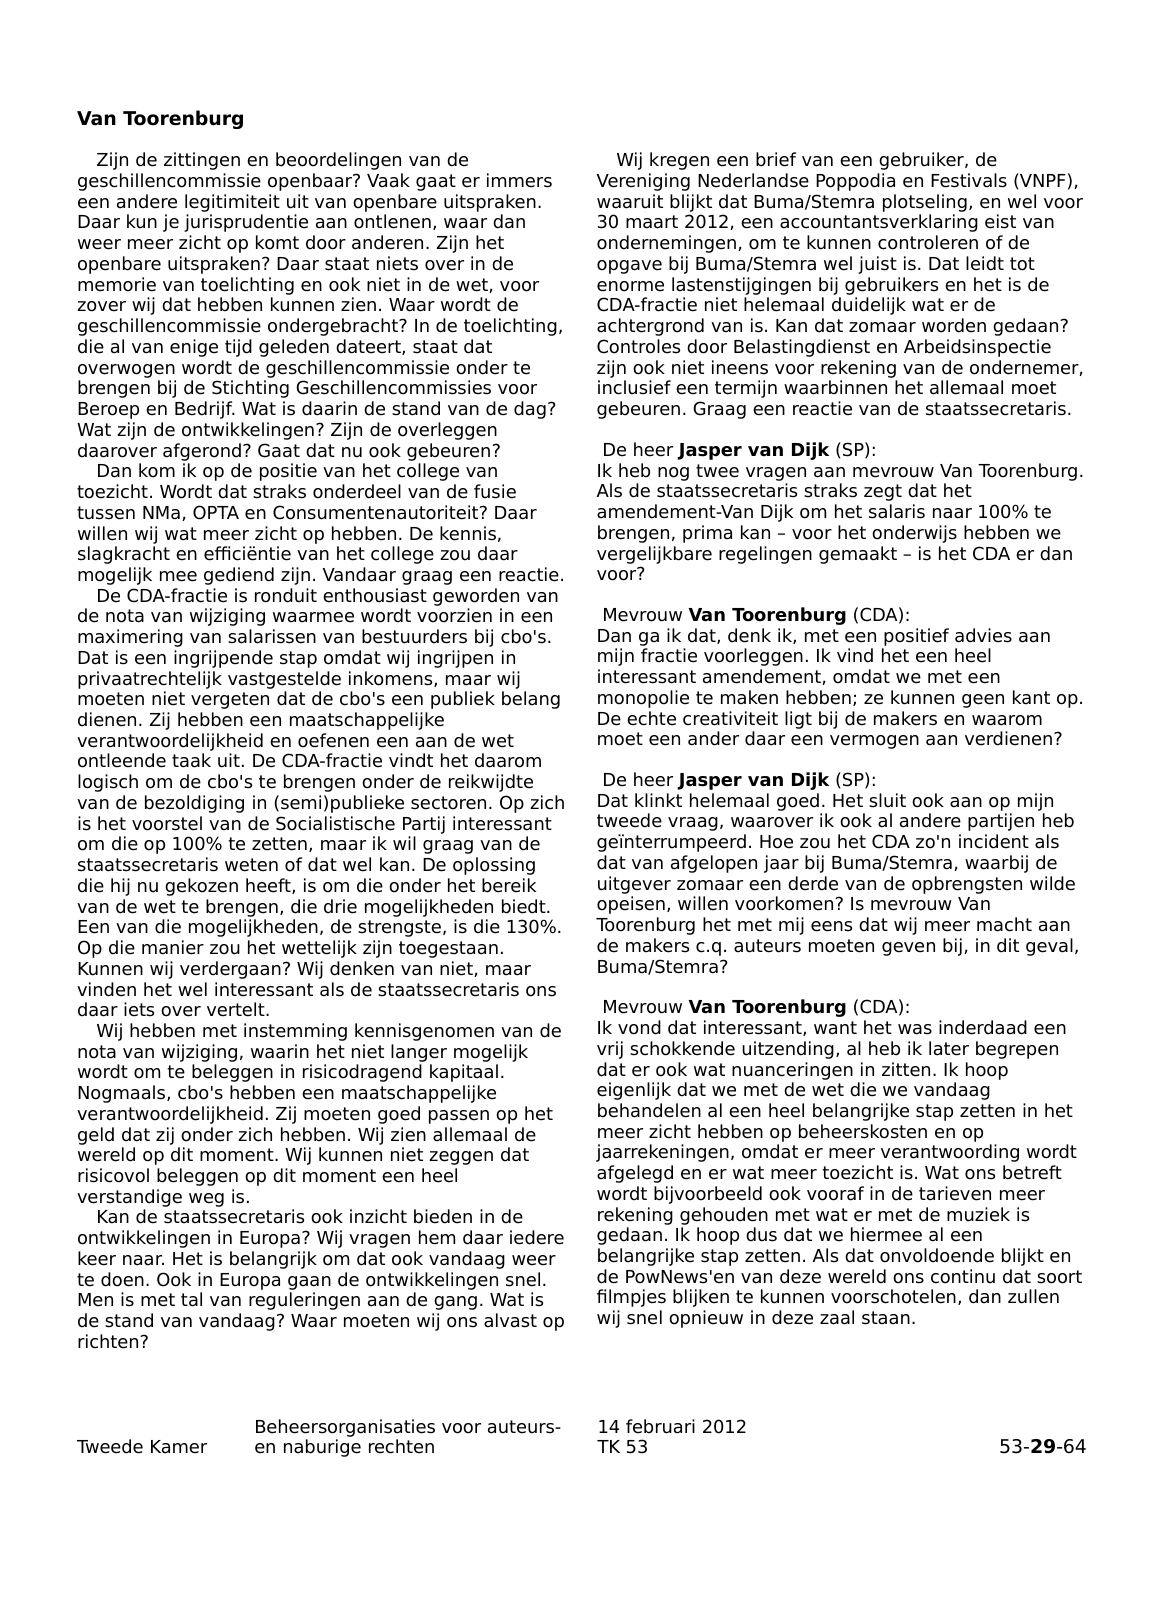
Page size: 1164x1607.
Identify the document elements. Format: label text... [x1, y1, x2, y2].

text Wij hebben met instemming kennisgenomen van de nota van wijziging, waarin het niet langer mogelijk wordt om te beleggen in risicodragend kapitaal. Nogmaals, cbo's hebben een maatschappelijke verantwoordelijkheid. Zij moeten goed passen op het geld dat zij onder zich hebben. Wij zien allemaal de wereld op dit moment. Wij kunnen niet zeggen dat risicovol beleggen op dit moment een heel verstandige weg is. [77, 1021, 567, 1207]
text Dat klinkt helemaal goed. Het sluit ook aan op mijn tweede vraag, waarover ik ook al andere partijen heb geïnterrumpeerd. Hoe zou het CDA zo'n incident als dat van afgelopen jaar bij Buma/Stemra, waarbij de uitgever zomaar een derde van de opbrengsten wilde opeisen, willen voorkomen? Is mevrouw Van Toorenburg het met mij eens dat wij meer macht aan de makers c.q. auteurs moeten geven bij, in dit geval, Buma/Stemra? [596, 791, 1087, 977]
text De heer Jasper van Dijk (SP): [596, 770, 1087, 791]
text Ik heb nog twee vragen aan mevrouw Van Toorenburg. Als de staatssecretaris straks zegt dat het amendement-Van Dijk om het salaris naar 100% te brengen, prima kan – voor het onderwijs hebben we vergelijkbare regelingen gemaakt – is het CDA er dan voor? [596, 460, 1087, 585]
text Dan kom ik op de positie van het college van toezicht. Wordt dat straks onderdeel van de fusie tussen NMa, OPTA en Consumentenautoriteit? Daar willen wij wat meer zicht op hebben. De kennis, slagkracht en efficiëntie van het college zou daar mogelijk mee gediend zijn. Vandaar graag een reactie. [77, 461, 567, 586]
text Zijn de zittingen en beoordelingen van de geschillencommissie openbaar? Vaak gaat er immers een andere legitimiteit uit van openbare uitspraken. Daar kun je jurisprudentie aan ontlenen, waar dan weer meer zicht op komt door anderen. Zijn het openbare uitspraken? Daar staat niets over in de memorie van toelichting en ook niet in de wet, voor zover wij dat hebben kunnen zien. Waar wordt de geschillencommissie ondergebracht? In de toelichting, die al van enige tijd geleden dateert, staat dat overwogen wordt de geschillencommissie onder te brengen bij de Stichting Geschillencommissies voor Beroep en Bedrijf. Wat is daarin de stand van de dag? Wat zijn de ontwikkelingen? Zijn de overleggen daarover afgerond? Gaat dat nu ook gebeuren? [77, 150, 567, 461]
text De heer Jasper van Dijk (SP): [596, 440, 1087, 460]
text Mevrouw Van Toorenburg (CDA): [596, 605, 1087, 626]
text Mevrouw Van Toorenburg (CDA): [596, 997, 1087, 1018]
text Dan ga ik dat, denk ik, met een positief advies aan mijn fractie voorleggen. Ik vind het een heel interessant amendement, omdat we met een monopolie te maken hebben; ze kunnen geen kant op. De echte creativiteit ligt bij de makers en waarom moet een ander daar een vermogen aan verdienen? [596, 626, 1087, 750]
text Kan de staatssecretaris ook inzicht bieden in de ontwikkelingen in Europa? Wij vragen hem daar iedere keer naar. Het is belangrijk om dat ook vandaag weer te doen. Ook in Europa gaan de ontwikkelingen snel. Men is met tal van reguleringen aan de gang. Wat is de stand van vandaag? Waar moeten wij ons alvast op richten? [77, 1207, 567, 1352]
text Ik vond dat interessant, want het was inderdaad een vrij schokkende uitzending, al heb ik later begrepen dat er ook wat nuanceringen in zitten. Ik hoop eigenlijk dat we met de wet die we vandaag behandelen al een heel belangrijke stap zetten in het meer zicht hebben op beheerskosten en op jaarrekeningen, omdat er meer verantwoording wordt afgelegd en er wat meer toezicht is. Wat ons betreft wordt bijvoorbeeld ook vooraf in de tarieven meer rekening gehouden met wat er met de muziek is gedaan. Ik hoop dus dat we hiermee al een belangrijke stap zetten. Als dat onvoldoende blijkt en de PowNews'en van deze wereld ons continu dat soort filmpjes blijken te kunnen voorschotelen, dan zullen wij snel opnieuw in deze zaal staan. [596, 1018, 1087, 1329]
text De CDA-fractie is ronduit enthousiast geworden van de nota van wijziging waarmee wordt voorzien in een maximering van salarissen van bestuurders bij cbo's. Dat is een ingrijpende stap omdat wij ingrijpen in privaatrechtelijk vastgestelde inkomens, maar wij moeten niet vergeten dat de cbo's een publiek belang dienen. Zij hebben een maatschappelijke verantwoordelijkheid en oefenen een aan de wet ontleende taak uit. De CDA-fractie vindt het daarom logisch om de cbo's te brengen onder de reikwijdte van de bezoldiging in (semi)publieke sectoren. Op zich is het voorstel van de Socialistische Partij interessant om die op 100% te zetten, maar ik wil graag van de staatssecretaris weten of dat wel kan. De oplossing die hij nu gekozen heeft, is om die onder het bereik van de wet te brengen, die drie mogelijkheden biedt. Een van die mogelijkheden, de strengste, is die 130%. Op die manier zou het wettelijk zijn toegestaan. Kunnen wij verdergaan? Wij denken van niet, maar vinden het wel interessant als de staatssecretaris ons daar iets over vertelt. [77, 586, 567, 1021]
text Wij kregen een brief van een gebruiker, de Vereniging Nederlandse Poppodia en Festivals (VNPF), waaruit blijkt dat Buma/Stemra plotseling, en wel voor 30 maart 2012, een accountantsverklaring eist van ondernemingen, om te kunnen controleren of de opgave bij Buma/Stemra wel juist is. Dat leidt tot enorme lastenstijgingen bij gebruikers en het is de CDA-fractie niet helemaal duidelijk wat er de achtergrond van is. Kan dat zomaar worden gedaan? Controles door Belastingdienst en Arbeidsinspectie zijn ook niet ineens voor rekening van de ondernemer, inclusief een termijn waarbinnen het allemaal moet gebeuren. Graag een reactie van de staatssecretaris. [596, 150, 1087, 420]
